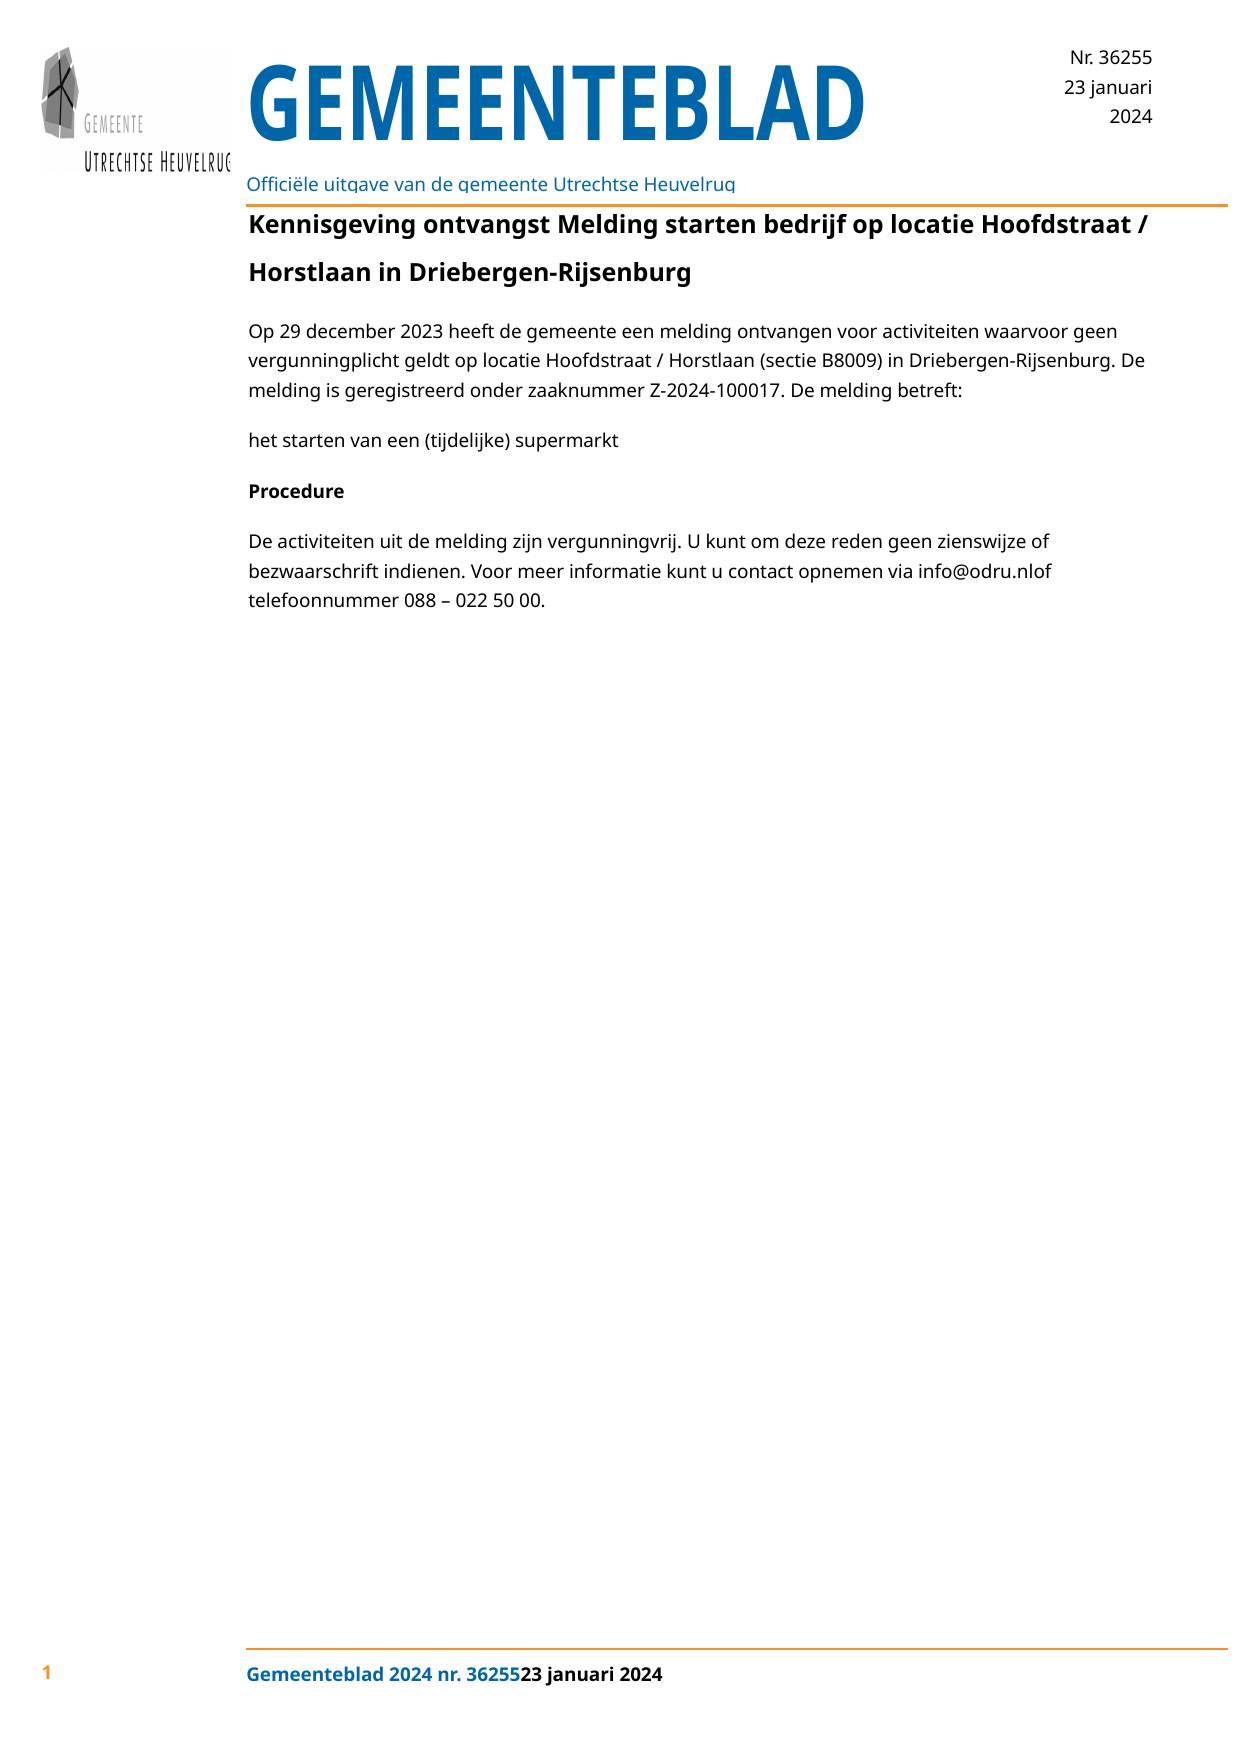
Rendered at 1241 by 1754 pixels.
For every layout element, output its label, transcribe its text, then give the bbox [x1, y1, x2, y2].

text het starten van een (tijdelijke) supermarkt [248, 427, 1152, 453]
text Procedure [248, 478, 1152, 504]
text Op 29 december 2023 heeft de gemeente een melding ontvangen voor activiteiten waarvoor geen vergunningplicht geldt op locatie Hoofdstraat / Horstlaan (sectie B8009) in Driebergen-Rijsenburg. De melding is geregistreerd onder zaaknummer Z-2024-100017. De melding betreft: [248, 318, 1152, 403]
picture [41, 47, 231, 172]
text De activiteiten uit de melding zijn vergunningvrij. U kunt om deze reden geen zienswijze of bezwaarschrift indienen. Voor meer informatie kunt u contact opnemen via info@odru.nlof telefoonnummer 088 – 022 50 00. [248, 528, 1152, 613]
text Kennisgeving ontvangst Melding starten bedrijf op locatie Hoofdstraat / Horstlaan in Driebergen-Rijsenburg [248, 207, 1152, 288]
